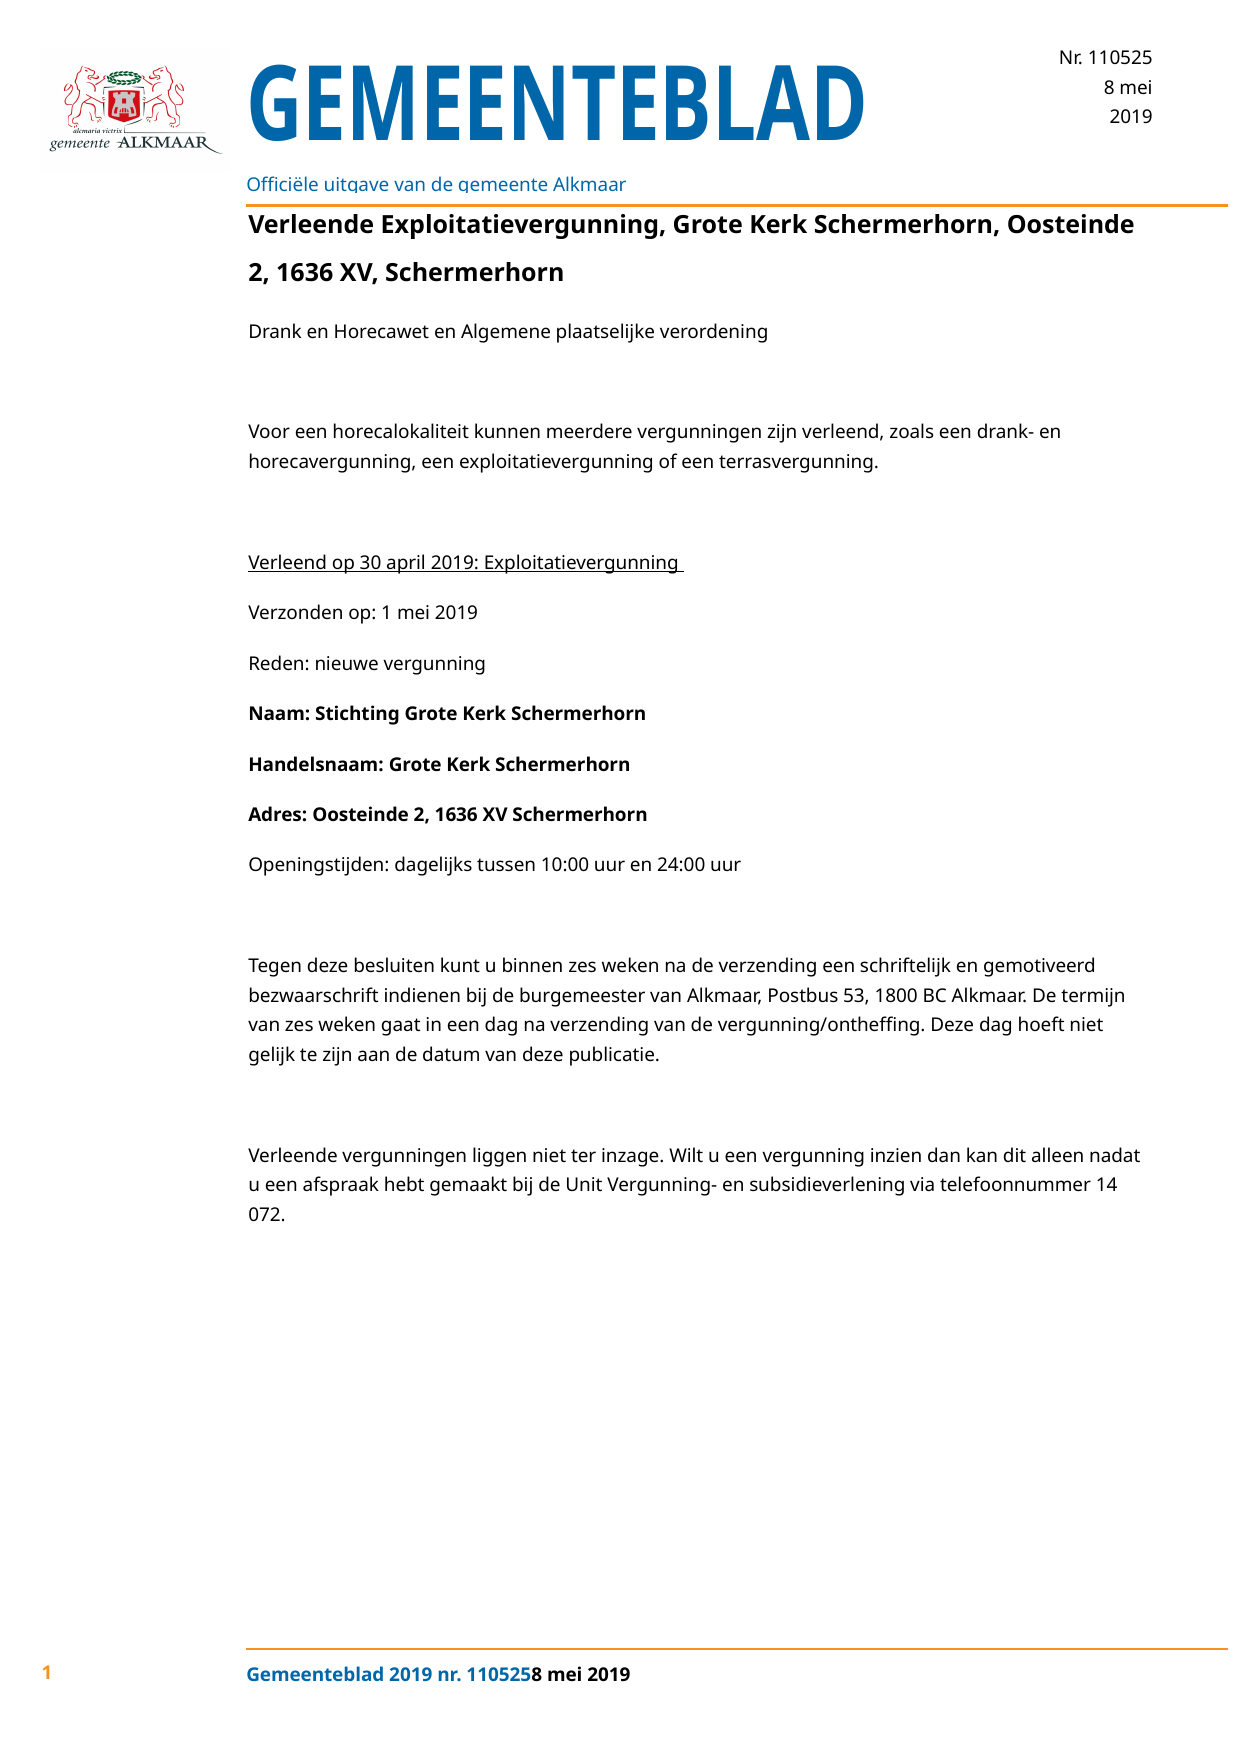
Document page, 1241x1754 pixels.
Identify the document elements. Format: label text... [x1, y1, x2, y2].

text Naam: Stichting Grote Kerk Schermerhorn [248, 700, 1152, 726]
text Voor een horecalokaliteit kunnen meerdere vergunningen zijn verleend, zoals een drank- en horecavergunning, een exploitatievergunning of een terrasvergunning. [248, 419, 1152, 474]
text Adres: Oosteinde 2, 1636 XV Schermerhorn [248, 801, 1152, 827]
text Handelsnaam: Grote Kerk Schermerhorn [248, 751, 1152, 777]
text Tegen deze besluiten kunt u binnen zes weken na de verzending een schriftelijk en gemotiveerd bezwaarschrift indienen bij de burgemeester van Alkmaar, Postbus 53, 1800 BC Alkmaar. De termijn van zes weken gaat in een dag na verzending van de vergunning/ontheffing. Deze dag hoeft niet gelijk te zijn aan de datum van deze publicatie. [248, 952, 1152, 1067]
text Verleende Exploitatievergunning, Grote Kerk Schermerhorn, Oosteinde 2, 1636 XV, Schermerhorn [248, 207, 1152, 288]
text Verleend op 30 april 2019: Exploitatievergunning [248, 549, 1152, 575]
text Verzonden op: 1 mei 2019 [248, 599, 1152, 625]
text Drank en Horecawet en Algemene plaatselijke verordening [248, 318, 1152, 344]
picture [41, 47, 231, 172]
text Verleende vergunningen liggen niet ter inzage. Wilt u een vergunning inzien dan kan dit alleen nadat u een afspraak hebt gemaakt bij de Unit Vergunning- en subsidieverlening via telefoonnummer 14 072. [248, 1142, 1152, 1227]
text Reden: nieuwe vergunning [248, 650, 1152, 676]
text Openingstijden: dagelijks tussen 10:00 uur en 24:00 uur [248, 852, 1152, 877]
